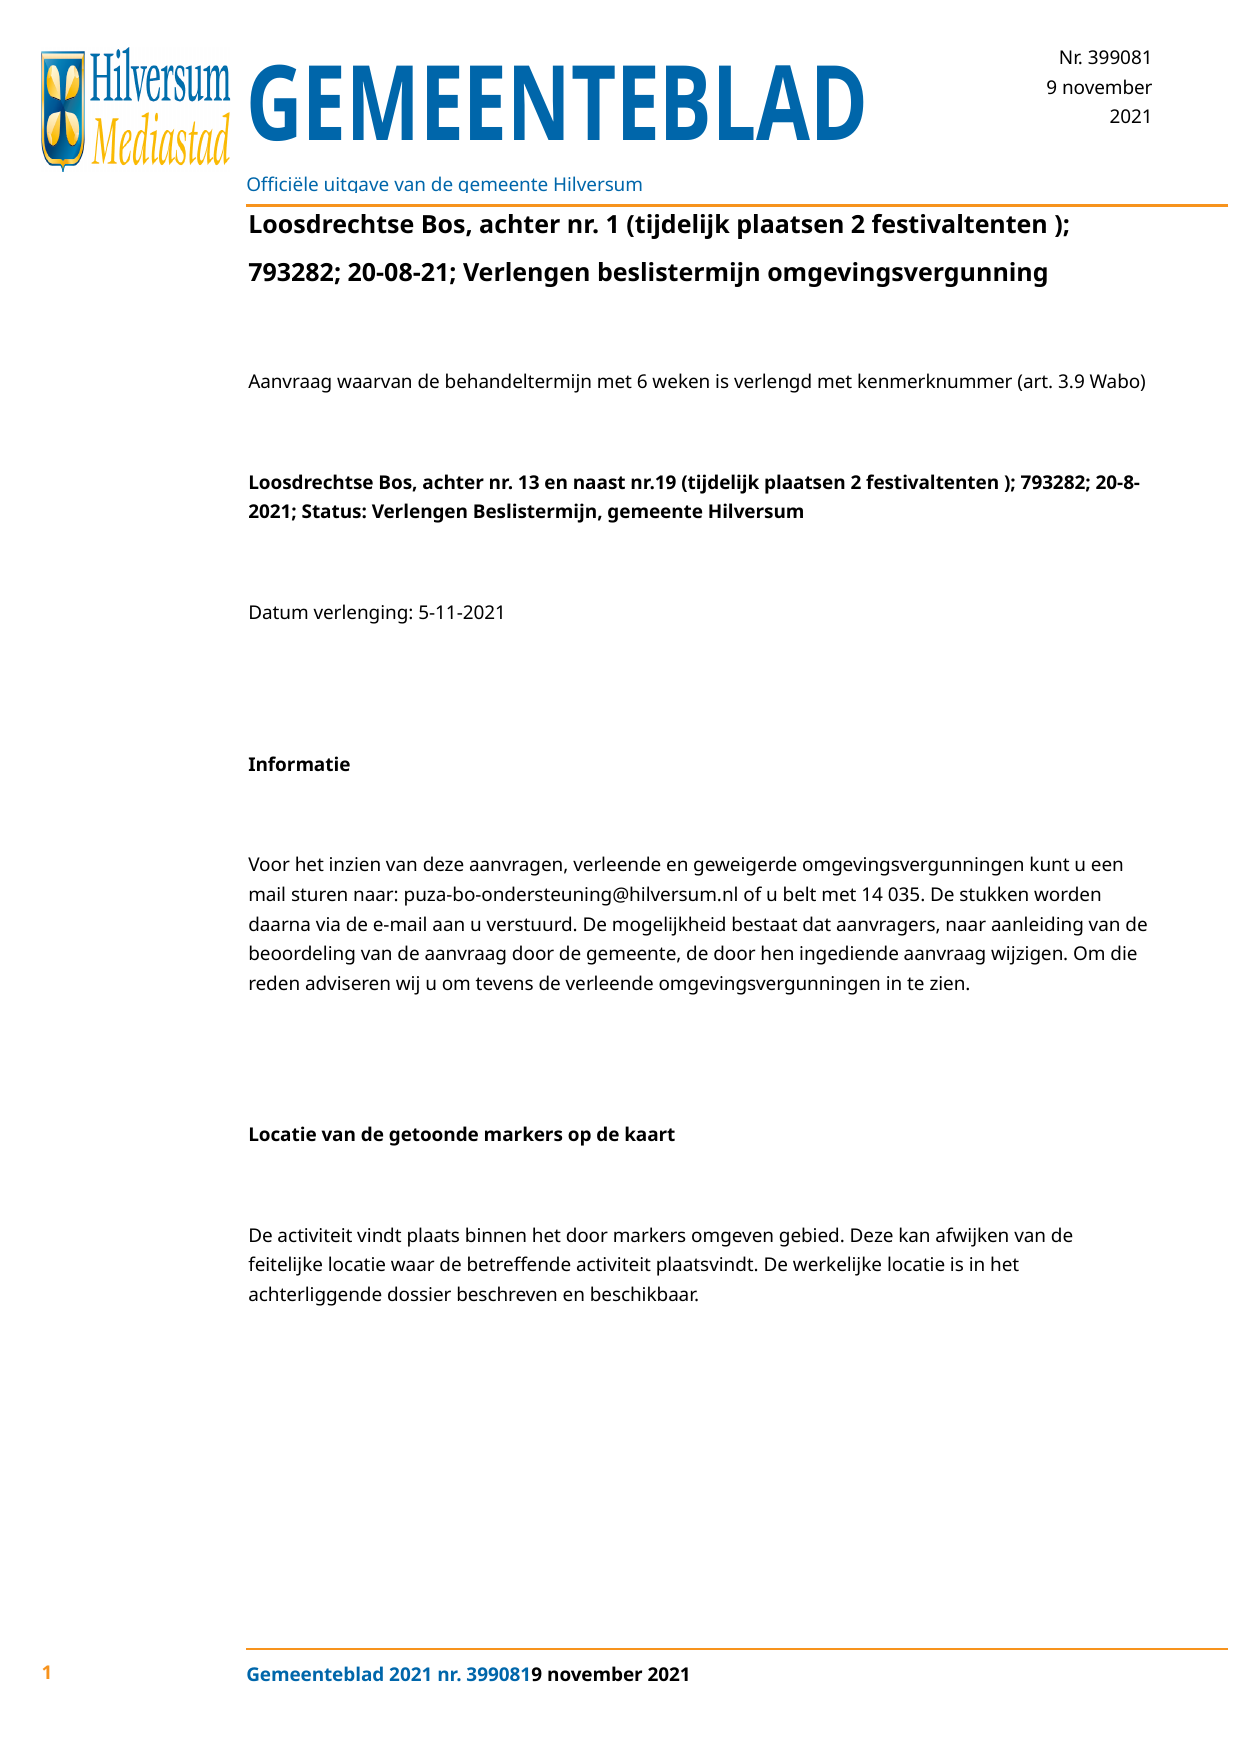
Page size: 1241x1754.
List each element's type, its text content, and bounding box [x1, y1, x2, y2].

picture [41, 47, 231, 172]
text Loosdrechtse Bos, achter nr. 1 (tijdelijk plaatsen 2 festivaltenten ); 793282; 20-08-21; Verlengen beslistermijn omgevingsvergunning [248, 207, 1152, 288]
text Locatie van de getoonde markers op de kaart [248, 1121, 1152, 1147]
text Voor het inzien van deze aanvragen, verleende en geweigerde omgevingsvergunningen kunt u een mail sturen naar: puza-bo-ondersteuning@hilversum.nl of u belt met 14 035. De stukken worden daarna via de e-mail aan u verstuurd. De mogelijkheid bestaat dat aanvragers, naar aanleiding van de beoordeling van de aanvraag door de gemeente, de door hen ingediende aanvraag wijzigen. Om die reden adviseren wij u om tevens de verleende omgevingsvergunningen in te zien. [248, 852, 1152, 996]
text De activiteit vindt plaats binnen het door markers omgeven gebied. Deze kan afwijken van de feitelijke locatie waar de betreffende activiteit plaatsvindt. De werkelijke locatie is in het achterliggende dossier beschreven en beschikbaar. [248, 1222, 1152, 1307]
text Loosdrechtse Bos, achter nr. 13 en naast nr.19 (tijdelijk plaatsen 2 festivaltenten ); 793282; 20-8-2021; Status: Verlengen Beslistermijn, gemeente Hilversum [248, 469, 1152, 524]
text Aanvraag waarvan de behandeltermijn met 6 weken is verlengd met kenmerknummer (art. 3.9 Wabo) [248, 368, 1152, 394]
text Datum verlenging: 5-11-2021 [248, 599, 1152, 625]
text Informatie [248, 751, 1152, 777]
